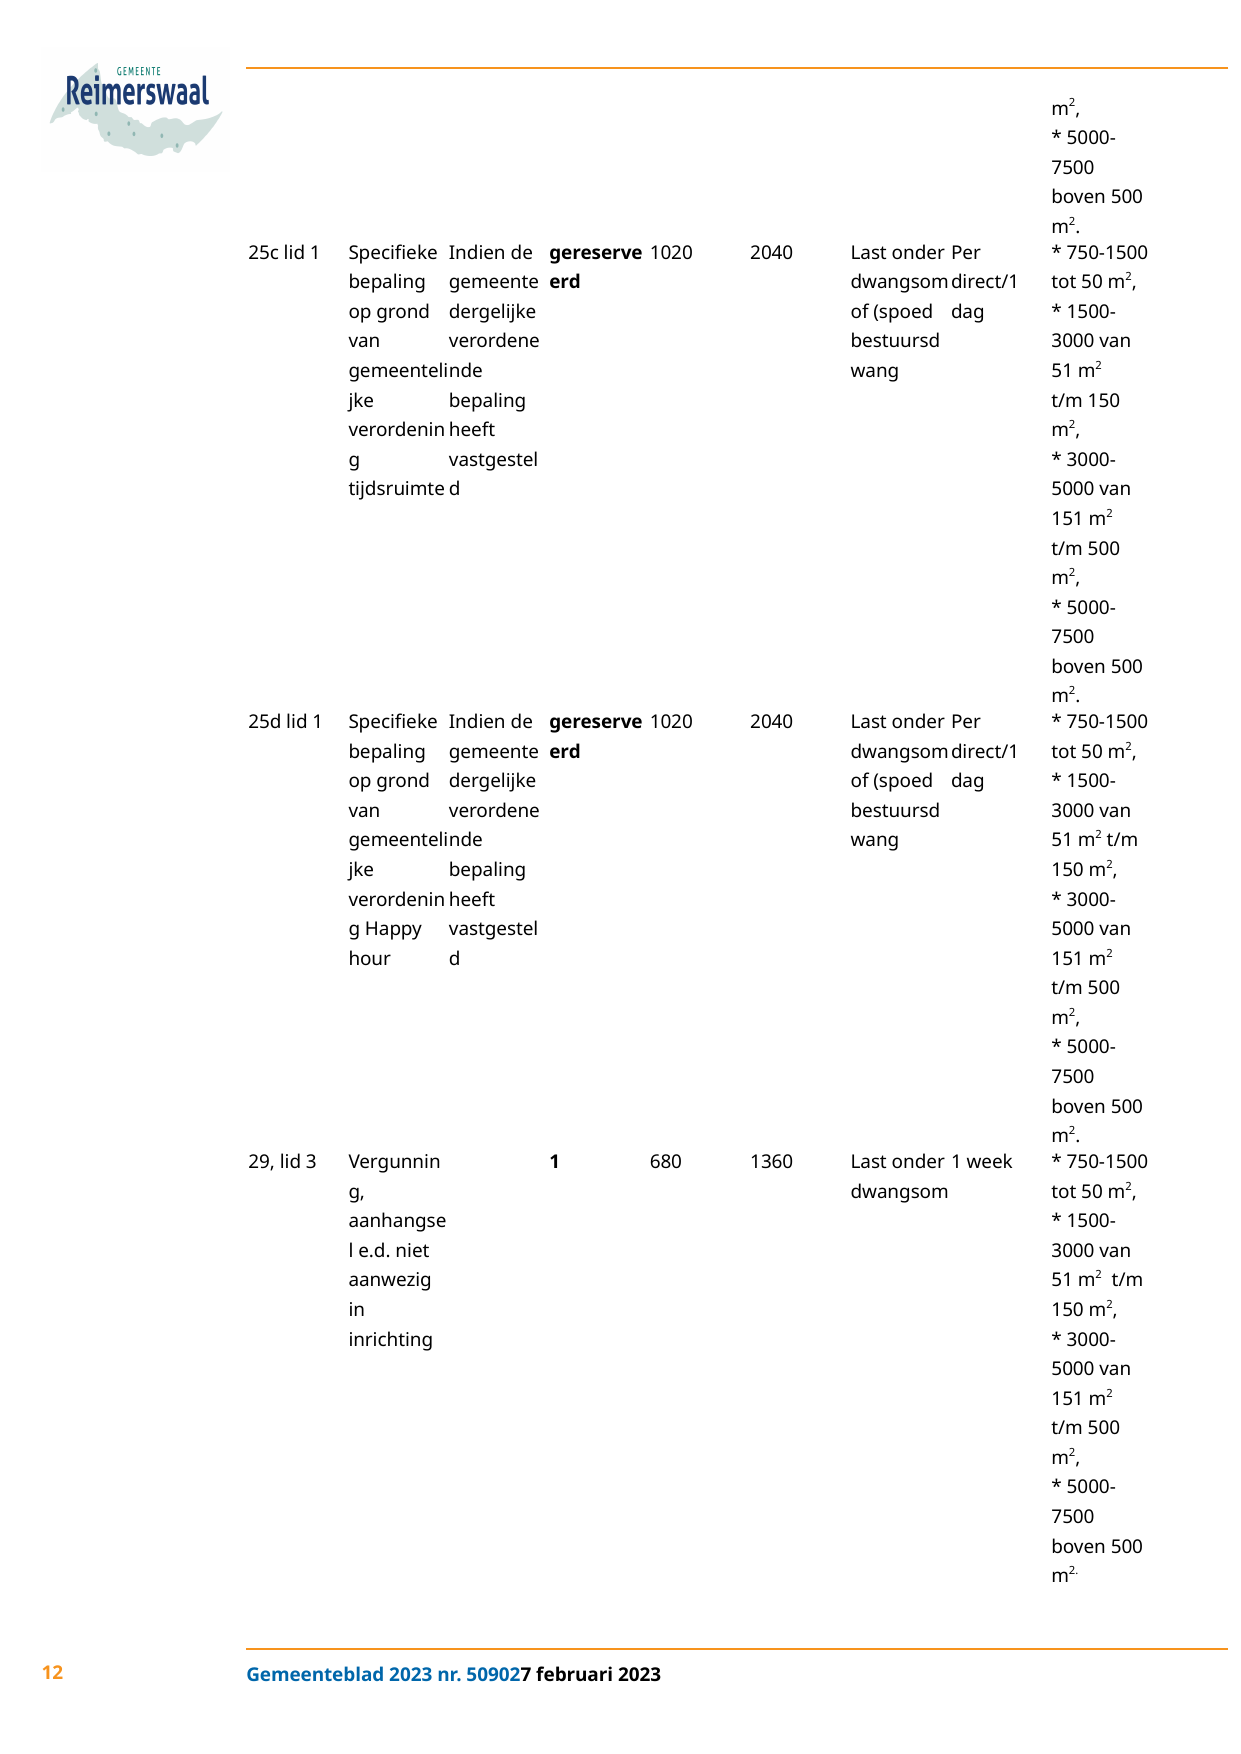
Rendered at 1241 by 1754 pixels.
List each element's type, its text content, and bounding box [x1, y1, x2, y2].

table_cell Last onder dwangsom of (spoed bestuursdwang [850, 239, 951, 708]
table_cell Last onder dwangsom [850, 1148, 951, 1588]
table_cell 25c lid 1 [248, 239, 348, 708]
table_cell [449, 95, 549, 239]
table_cell [449, 1148, 549, 1588]
table_cell 2040 [750, 239, 850, 708]
table_cell Indien de gemeente dergelijke verordenende bepaling heeft vastgesteld [449, 708, 549, 1148]
table_cell Specifieke bepaling op grond van gemeentelijke verordening Happy hour [348, 708, 449, 1148]
table_cell 1 [549, 1148, 649, 1588]
table_cell gereserveerd [549, 239, 649, 708]
table_cell Specifieke bepaling op grond van gemeentelijke verordening tijdsruimte [348, 239, 449, 708]
table_cell * 750-1500 tot 50 m2, * 1500-3000 van 51 m2 t/m 150 m2, * 3000-5000 van 151 m2 t/m 500 m2, * 5000-7500 boven 500 m2. [1051, 708, 1152, 1148]
table_cell Last onder dwangsom of (spoed bestuursdwang [850, 708, 951, 1148]
table_cell Per direct/1 dag [951, 708, 1051, 1148]
table_cell Vergunning, aanhangsel e.d. niet aanwezig in inrichting [348, 1148, 449, 1588]
table_cell 1020 [650, 708, 750, 1148]
table_cell [850, 95, 951, 239]
table_cell gereserveerd [549, 708, 649, 1148]
table_cell 1020 [650, 239, 750, 708]
table_cell [650, 95, 750, 239]
table_cell * 750-1500 tot 50 m2, * 1500-3000 van 51 m2 t/m 150 m2, * 3000-5000 van 151 m2 t/m 500 m2, * 5000-7500 boven 500 m2. [1051, 239, 1152, 708]
table_cell Per direct/1 dag [951, 239, 1051, 708]
table_cell 1360 [750, 1148, 850, 1588]
table_cell [348, 95, 449, 239]
table_cell 2040 [750, 708, 850, 1148]
table_cell * 750-1500 tot 50 m2, * 1500-3000 van 51 m2 t/m 150 m2, * 3000-5000 van 151 m2 t/m 500 m2, * 5000-7500 boven 500 m2. [1051, 1148, 1152, 1588]
table_cell Indien de gemeente dergelijke verordenende bepaling heeft vastgesteld [449, 239, 549, 708]
table_cell [750, 95, 850, 239]
picture [41, 47, 231, 172]
table_cell 25d lid 1 [248, 708, 348, 1148]
table_cell 29, lid 3 [248, 1148, 348, 1588]
table_cell [951, 95, 1051, 239]
table_cell 680 [650, 1148, 750, 1588]
table_cell 1 week [951, 1148, 1051, 1588]
table_cell m2, * 5000-7500 boven 500 m2. [1051, 95, 1152, 239]
table_cell [549, 95, 649, 239]
table_cell [248, 95, 348, 239]
